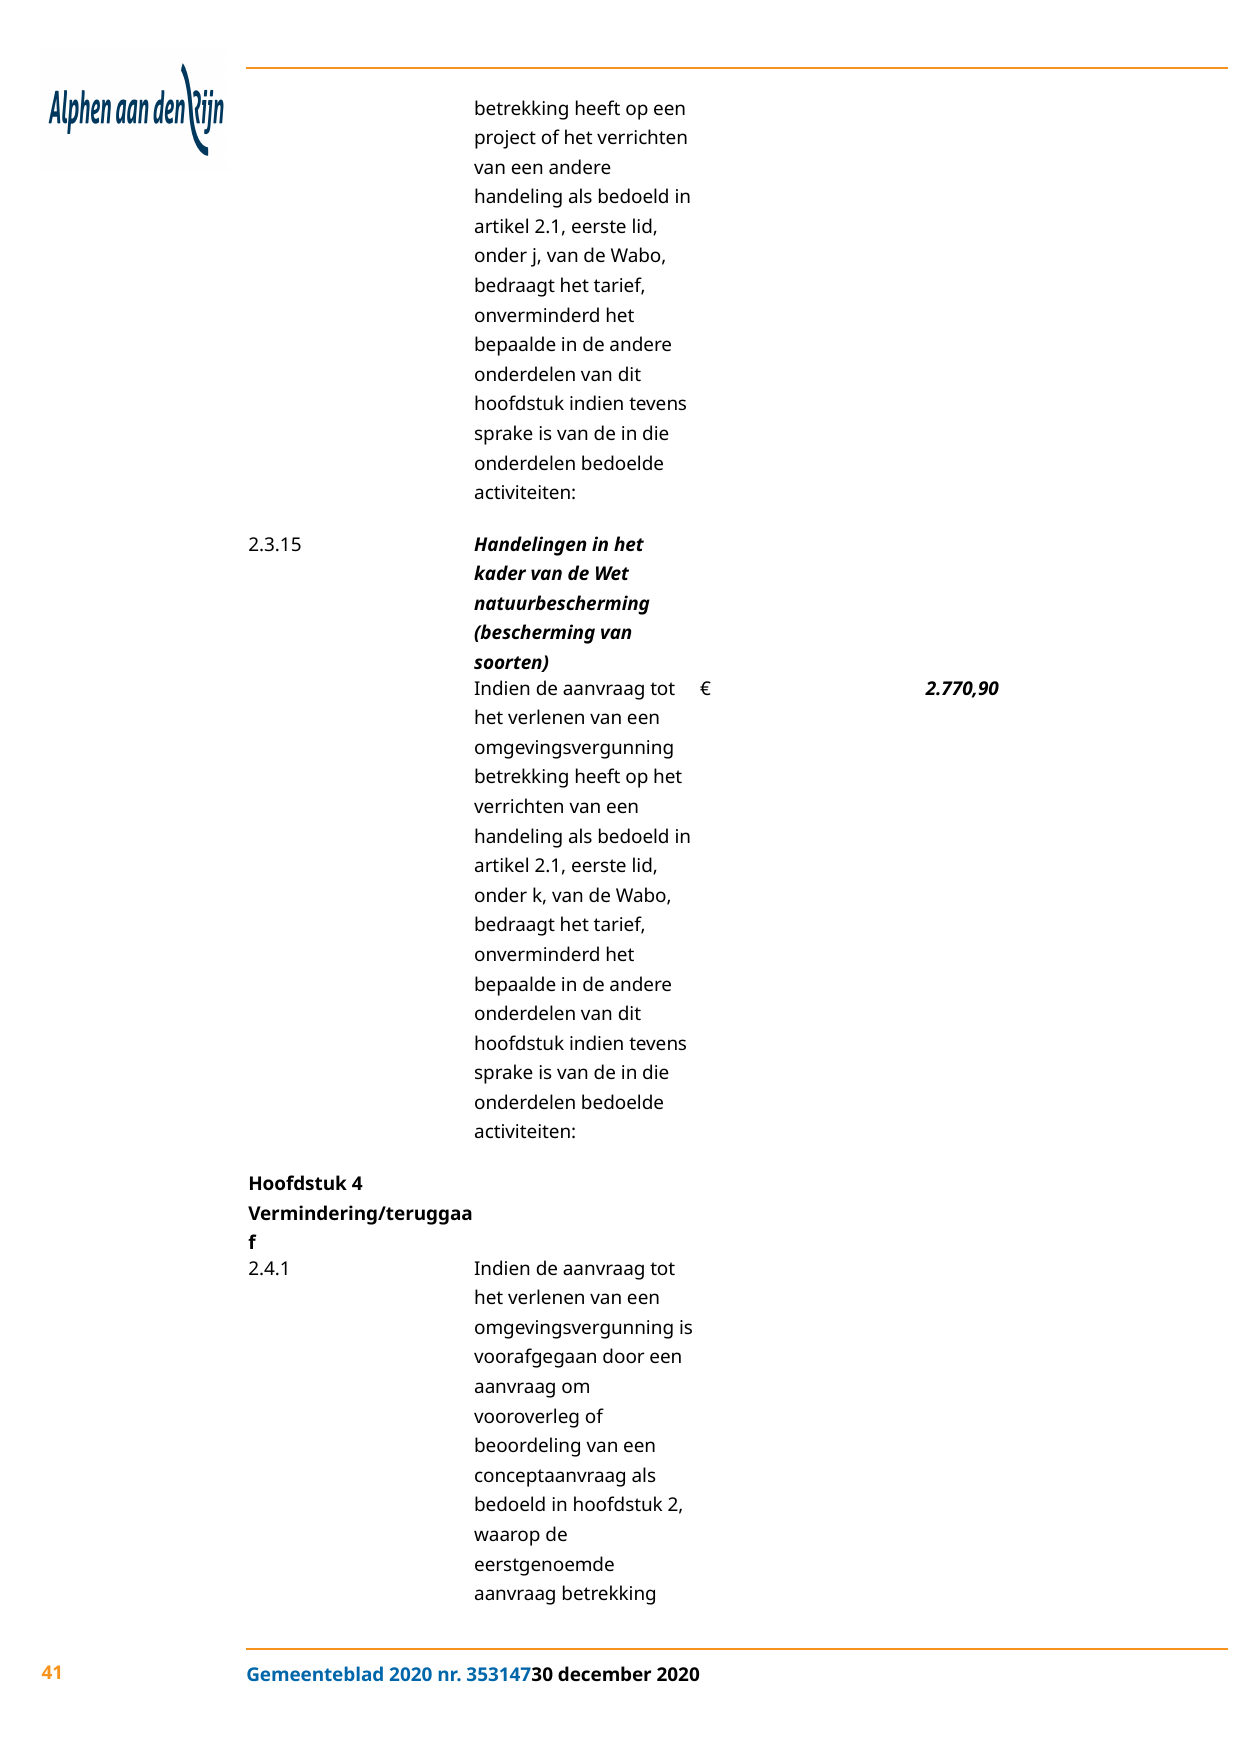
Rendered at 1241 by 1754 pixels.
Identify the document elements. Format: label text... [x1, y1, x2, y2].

table_cell 2.3.15 [248, 531, 474, 675]
table_cell € [700, 675, 926, 1144]
table_cell [248, 505, 474, 531]
table_cell [248, 95, 474, 505]
table_cell [926, 1170, 1152, 1255]
table_cell [700, 1170, 926, 1255]
table_cell [248, 675, 474, 1144]
picture [41, 47, 231, 172]
table_cell [700, 1255, 926, 1606]
table_cell [474, 1144, 700, 1170]
table_cell [700, 1144, 926, 1170]
table_cell betrekking heeft op een project of het verrichten van een andere handeling als bedoeld in artikel 2.1, eerste lid, onder j, van de Wabo, bedraagt het tarief, onverminderd het bepaalde in de andere onderdelen van dit hoofdstuk indien tevens sprake is van de in die onderdelen bedoelde activiteiten: [474, 95, 700, 505]
table_cell [926, 1255, 1152, 1606]
table_cell [926, 505, 1152, 531]
table_cell [926, 531, 1152, 675]
table_cell Handelingen in het kader van de Wet natuurbescherming (bescherming van soorten) [474, 531, 700, 675]
table_cell [700, 531, 926, 675]
table_cell [700, 505, 926, 531]
table_cell 2.770,90 [926, 675, 1152, 1144]
table_cell Hoofdstuk 4 Vermindering/teruggaaf [248, 1170, 474, 1255]
table_cell [926, 1144, 1152, 1170]
table_cell [700, 95, 926, 505]
table_cell 2.4.1 [248, 1255, 474, 1606]
table_cell Indien de aanvraag tot het verlenen van een omgevingsvergunning betrekking heeft op het verrichten van een handeling als bedoeld in artikel 2.1, eerste lid, onder k, van de Wabo, bedraagt het tarief, onverminderd het bepaalde in de andere onderdelen van dit hoofdstuk indien tevens sprake is van de in die onderdelen bedoelde activiteiten: [474, 675, 700, 1144]
table_cell [474, 505, 700, 531]
table_cell [248, 1144, 474, 1170]
table_cell [474, 1170, 700, 1255]
table_cell [926, 95, 1152, 505]
table_cell Indien de aanvraag tot het verlenen van een omgevingsvergunning is voorafgegaan door een aanvraag om vooroverleg of beoordeling van een conceptaanvraag als bedoeld in hoofdstuk 2, waarop de eerstgenoemde aanvraag betrekking [474, 1255, 700, 1606]
